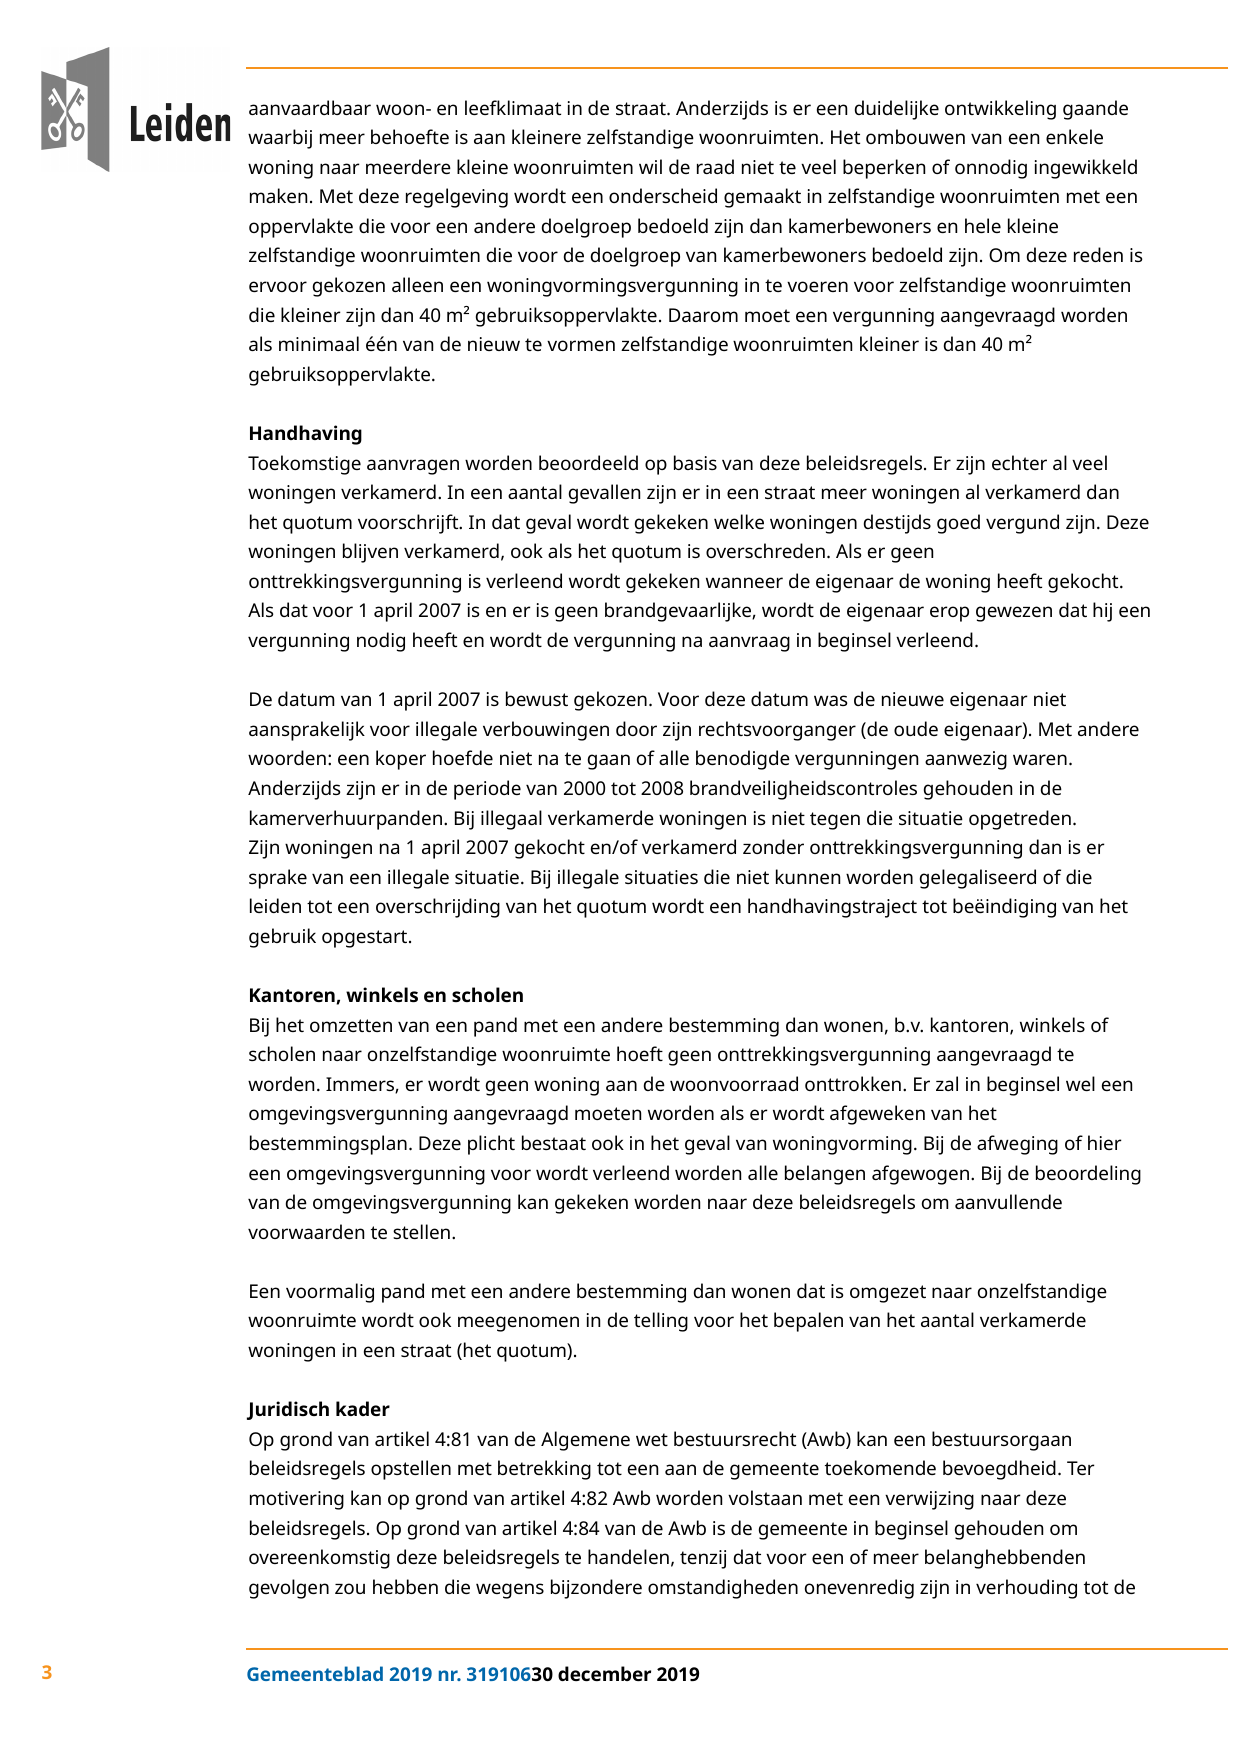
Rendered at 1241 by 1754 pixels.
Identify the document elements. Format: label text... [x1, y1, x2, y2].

text Een voormalig pand met een andere bestemming dan wonen dat is omgezet naar onzelfstandige woonruimte wordt ook meegenomen in de telling voor het bepalen van het aantal verkamerde woningen in een straat (het quotum). [248, 1278, 1152, 1363]
text Juridisch kader [248, 1396, 1152, 1422]
text Toekomstige aanvragen worden beoordeeld op basis van deze beleidsregels. Er zijn echter al veel woningen verkamerd. In een aantal gevallen zijn er in een straat meer woningen al verkamerd dan het quotum voorschrijft. In dat geval wordt gekeken welke woningen destijds goed vergund zijn. Deze woningen blijven verkamerd, ook als het quotum is overschreden. Als er geen onttrekkingsvergunning is verleend wordt gekeken wanneer de eigenaar de woning heeft gekocht. Als dat voor 1 april 2007 is en er is geen brandgevaarlijke, wordt de eigenaar erop gewezen dat hij een vergunning nodig heeft en wordt de vergunning na aanvraag in beginsel verleend. [248, 450, 1152, 653]
text Bij het omzetten van een pand met een andere bestemming dan wonen, b.v. kantoren, winkels of scholen naar onzelfstandige woonruimte hoeft geen onttrekkingsvergunning aangevraagd te worden. Immers, er wordt geen woning aan de woonvoorraad onttrokken. Er zal in beginsel wel een omgevingsvergunning aangevraagd moeten worden als er wordt afgeweken van het bestemmingsplan. Deze plicht bestaat ook in het geval van woningvorming. Bij de afweging of hier een omgevingsvergunning voor wordt verleend worden alle belangen afgewogen. Bij de beoordeling van de omgevingsvergunning kan gekeken worden naar deze beleidsregels om aanvullende voorwaarden te stellen. [248, 1012, 1152, 1245]
text Op grond van artikel 4:81 van de Algemene wet bestuursrecht (Awb) kan een bestuursorgaan beleidsregels opstellen met betrekking tot een aan de gemeente toekomende bevoegdheid. Ter motivering kan op grond van artikel 4:82 Awb worden volstaan met een verwijzing naar deze beleidsregels. Op grond van artikel 4:84 van de Awb is de gemeente in beginsel gehouden om overeenkomstig deze beleidsregels te handelen, tenzij dat voor een of meer belanghebbenden gevolgen zou hebben die wegens bijzondere omstandigheden onevenredig zijn in verhouding tot de [248, 1426, 1152, 1600]
text Zijn woningen na 1 april 2007 gekocht en/of verkamerd zonder onttrekkingsvergunning dan is er sprake van een illegale situatie. Bij illegale situaties die niet kunnen worden gelegaliseerd of die leiden tot een overschrijding van het quotum wordt een handhavingstraject tot beëindiging van het gebruik opgestart. [248, 834, 1152, 949]
text Handhaving [248, 420, 1152, 446]
text aanvaardbaar woon- en leefklimaat in de straat. Anderzijds is er een duidelijke ontwikkeling gaande waarbij meer behoefte is aan kleinere zelfstandige woonruimten. Het ombouwen van een enkele woning naar meerdere kleine woonruimten wil de raad niet te veel beperken of onnodig ingewikkeld maken. Met deze regelgeving wordt een onderscheid gemaakt in zelfstandige woonruimten met een oppervlakte die voor een andere doelgroep bedoeld zijn dan kamerbewoners en hele kleine zelfstandige woonruimten die voor de doelgroep van kamerbewoners bedoeld zijn. Om deze reden is ervoor gekozen alleen een woningvormingsvergunning in te voeren voor zelfstandige woonruimten die kleiner zijn dan 40 m² gebruiksoppervlakte. Daarom moet een vergunning aangevraagd worden als minimaal één van de nieuw te vormen zelfstandige woonruimten kleiner is dan 40 m² gebruiksoppervlakte. [248, 95, 1152, 387]
picture [41, 47, 231, 172]
text De datum van 1 april 2007 is bewust gekozen. Voor deze datum was de nieuwe eigenaar niet aansprakelijk voor illegale verbouwingen door zijn rechtsvoorganger (de oude eigenaar). Met andere woorden: een koper hoefde niet na te gaan of alle benodigde vergunningen aanwezig waren. Anderzijds zijn er in de periode van 2000 tot 2008 brandveiligheidscontroles gehouden in de kamerverhuurpanden. Bij illegaal verkamerde woningen is niet tegen die situatie opgetreden. [248, 686, 1152, 831]
text Kantoren, winkels en scholen [248, 982, 1152, 1008]
